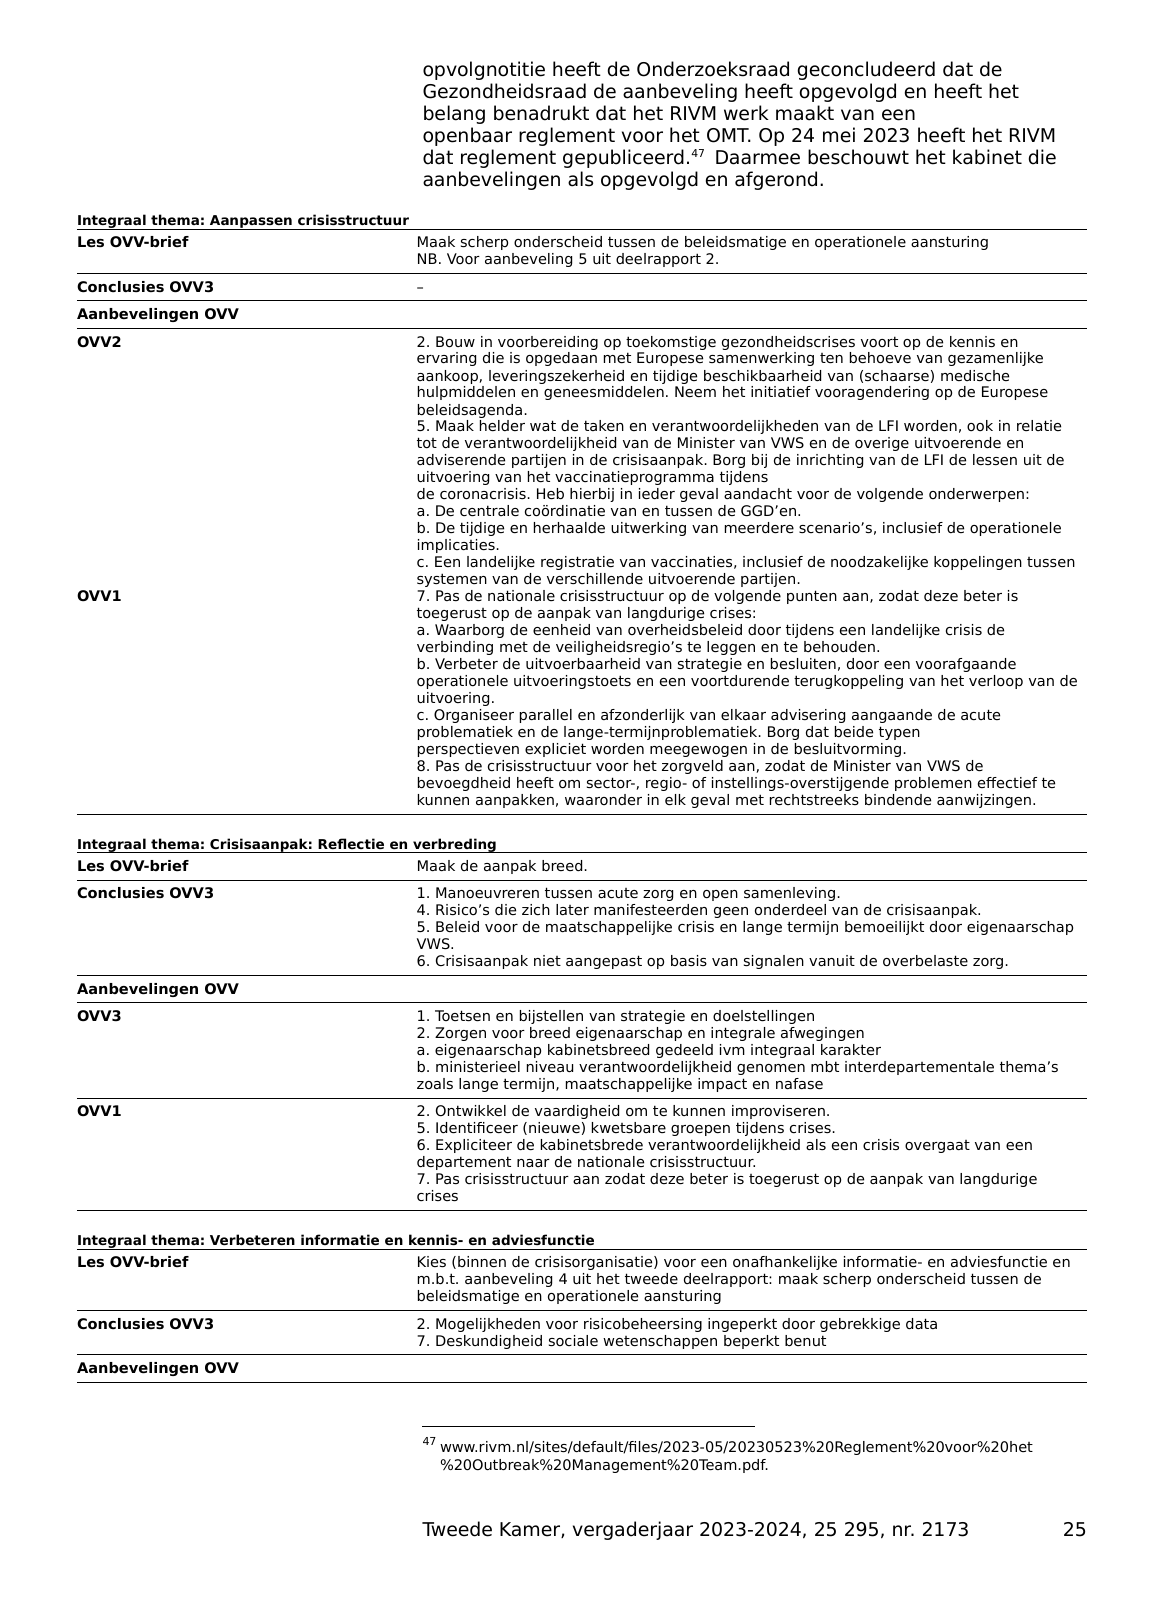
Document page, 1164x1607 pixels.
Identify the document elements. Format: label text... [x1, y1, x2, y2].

table_cell Les OVV-brief [77, 1250, 410, 1310]
table_header Integraal thema: Verbeteren informatie en kennis- en adviesfunctie [77, 1233, 1087, 1248]
table_cell Aanbevelingen OVV [77, 1355, 1087, 1382]
table_cell 1. Manoeuvreren tussen acute zorg en open samenleving. 4. Risico’s die zich later manifesteerden geen onderdeel van de crisisaanpak. 5. Beleid voor de maatschappelijke crisis en lange termijn bemoeilijkt door eigenaarschap VWS. 6. Crisisaanpak niet aangepast op basis van signalen vanuit de overbelaste zorg. [410, 881, 1087, 975]
table_cell Conclusies OVV3 [77, 274, 410, 300]
table_cell Maak de aanpak breed. [410, 853, 1087, 879]
table_cell OVV3 [77, 1003, 410, 1098]
table_cell 2. Bouw in voorbereiding op toekomstige gezondheidscrises voort op de kennis en ervaring die is opgedaan met Europese samenwerking ten behoeve van gezamenlijke aankoop, leveringszekerheid en tijdige beschikbaarheid van (schaarse) medische hulpmiddelen en geneesmiddelen. Neem het initiatief vooragendering op de Europese beleidsagenda. 5. Maak helder wat de taken en verantwoordelijkheden van de LFI worden, ook in relatie tot de verantwoordelijkheid van de Minister van VWS en de overige uitvoerende en adviserende partijen in de crisisaanpak. Borg bij de inrichting van de LFI de lessen uit de uitvoering van het vaccinatieprogramma tijdens de coronacrisis. Heb hierbij in ieder geval aandacht voor de volgende onderwerpen: a. De centrale coördinatie van en tussen de GGD’en. b. De tijdige en herhaalde uitwerking van meerdere scenario’s, inclusief de operationele implicaties. c. Een landelijke registratie van vaccinaties, inclusief de noodzakelijke koppelingen tussen systemen van de verschillende uitvoerende partijen. [410, 329, 1087, 588]
table_cell 1. Toetsen en bijstellen van strategie en doelstellingen 2. Zorgen voor breed eigenaarschap en integrale afwegingen a. eigenaarschap kabinetsbreed gedeeld ivm integraal karakter b. ministerieel niveau verantwoordelijkheid genomen mbt interdepartementale thema’s zoals lange termijn, maatschappelijke impact en nafase [410, 1003, 1087, 1098]
table_cell Aanbevelingen OVV [77, 976, 1087, 1002]
table_cell 7. Pas de nationale crisisstructuur op de volgende punten aan, zodat deze beter is toegerust op de aanpak van langdurige crises: a. Waarborg de eenheid van overheidsbeleid door tijdens een landelijke crisis de verbinding met de veiligheidsregio’s te leggen en te behouden. b. Verbeter de uitvoerbaarheid van strategie en besluiten, door een voorafgaande operationele uitvoeringstoets en een voortdurende terugkoppeling van het verloop van de uitvoering. c. Organiseer parallel en afzonderlijk van elkaar advisering aangaande de acute problematiek en de lange-termijnproblematiek. Borg dat beide typen perspectieven expliciet worden meegewogen in de besluitvorming. 8. Pas de crisisstructuur voor het zorgveld aan, zodat de Minister van VWS de bevoegdheid heeft om sector-, regio- of instellings-overstijgende problemen effectief te kunnen aanpakken, waaronder in elk geval met rechtstreeks bindende aanwijzingen. [410, 588, 1087, 813]
text opvolgnotitie heeft de Onderzoeksraad geconcludeerd dat de Gezondheidsraad de aanbeveling heeft opgevolgd en heeft het belang benadrukt dat het RIVM werk maakt van een [422, 59, 1087, 125]
table_cell Conclusies OVV3 [77, 881, 410, 975]
table_cell OVV2 [77, 329, 410, 588]
text www.rivm.nl/sites/default/files/2023-05/20230523%20Reglement%20voor%20het%20Outbreak%20Management%20Team.pdf. [422, 1435, 1087, 1474]
table_cell 2. Mogelijkheden voor risicobeheersing ingeperkt door gebrekkige data 7. Deskundigheid sociale wetenschappen beperkt benut [410, 1311, 1087, 1354]
table_cell Aanbevelingen OVV [77, 301, 1087, 328]
table_cell Les OVV-brief [77, 230, 410, 273]
table_header Integraal thema: Crisisaanpak: Reflectie en verbreding [77, 836, 1087, 852]
table_cell Maak scherp onderscheid tussen de beleidsmatige en operationele aansturing NB. Voor aanbeveling 5 uit deelrapport 2. [410, 230, 1087, 273]
table_cell Conclusies OVV3 [77, 1311, 410, 1354]
table_cell OVV1 [77, 1099, 410, 1210]
table_cell Kies (binnen de crisisorganisatie) voor een onafhankelijke informatie- en adviesfunctie en m.b.t. aanbeveling 4 uit het tweede deelrapport: maak scherp onderscheid tussen de beleidsmatige en operationele aansturing [410, 1250, 1087, 1310]
table_cell – [410, 274, 1087, 300]
table_cell OVV1 [77, 588, 410, 813]
table_cell Les OVV-brief [77, 853, 410, 879]
text openbaar reglement voor het OMT. Op 24 mei 2023 heeft het RIVM dat reglement gepubliceerd. Daarmee beschouwt het kabinet die aanbevelingen als opgevolgd en afgerond. [422, 125, 1087, 191]
table_header Integraal thema: Aanpassen crisisstructuur [77, 213, 1087, 228]
table_cell 2. Ontwikkel de vaardigheid om te kunnen improviseren. 5. Identificeer (nieuwe) kwetsbare groepen tijdens crises. 6. Expliciteer de kabinetsbrede verantwoordelijkheid als een crisis overgaat van een departement naar de nationale crisisstructuur. 7. Pas crisisstructuur aan zodat deze beter is toegerust op de aanpak van langdurige crises [410, 1099, 1087, 1210]
